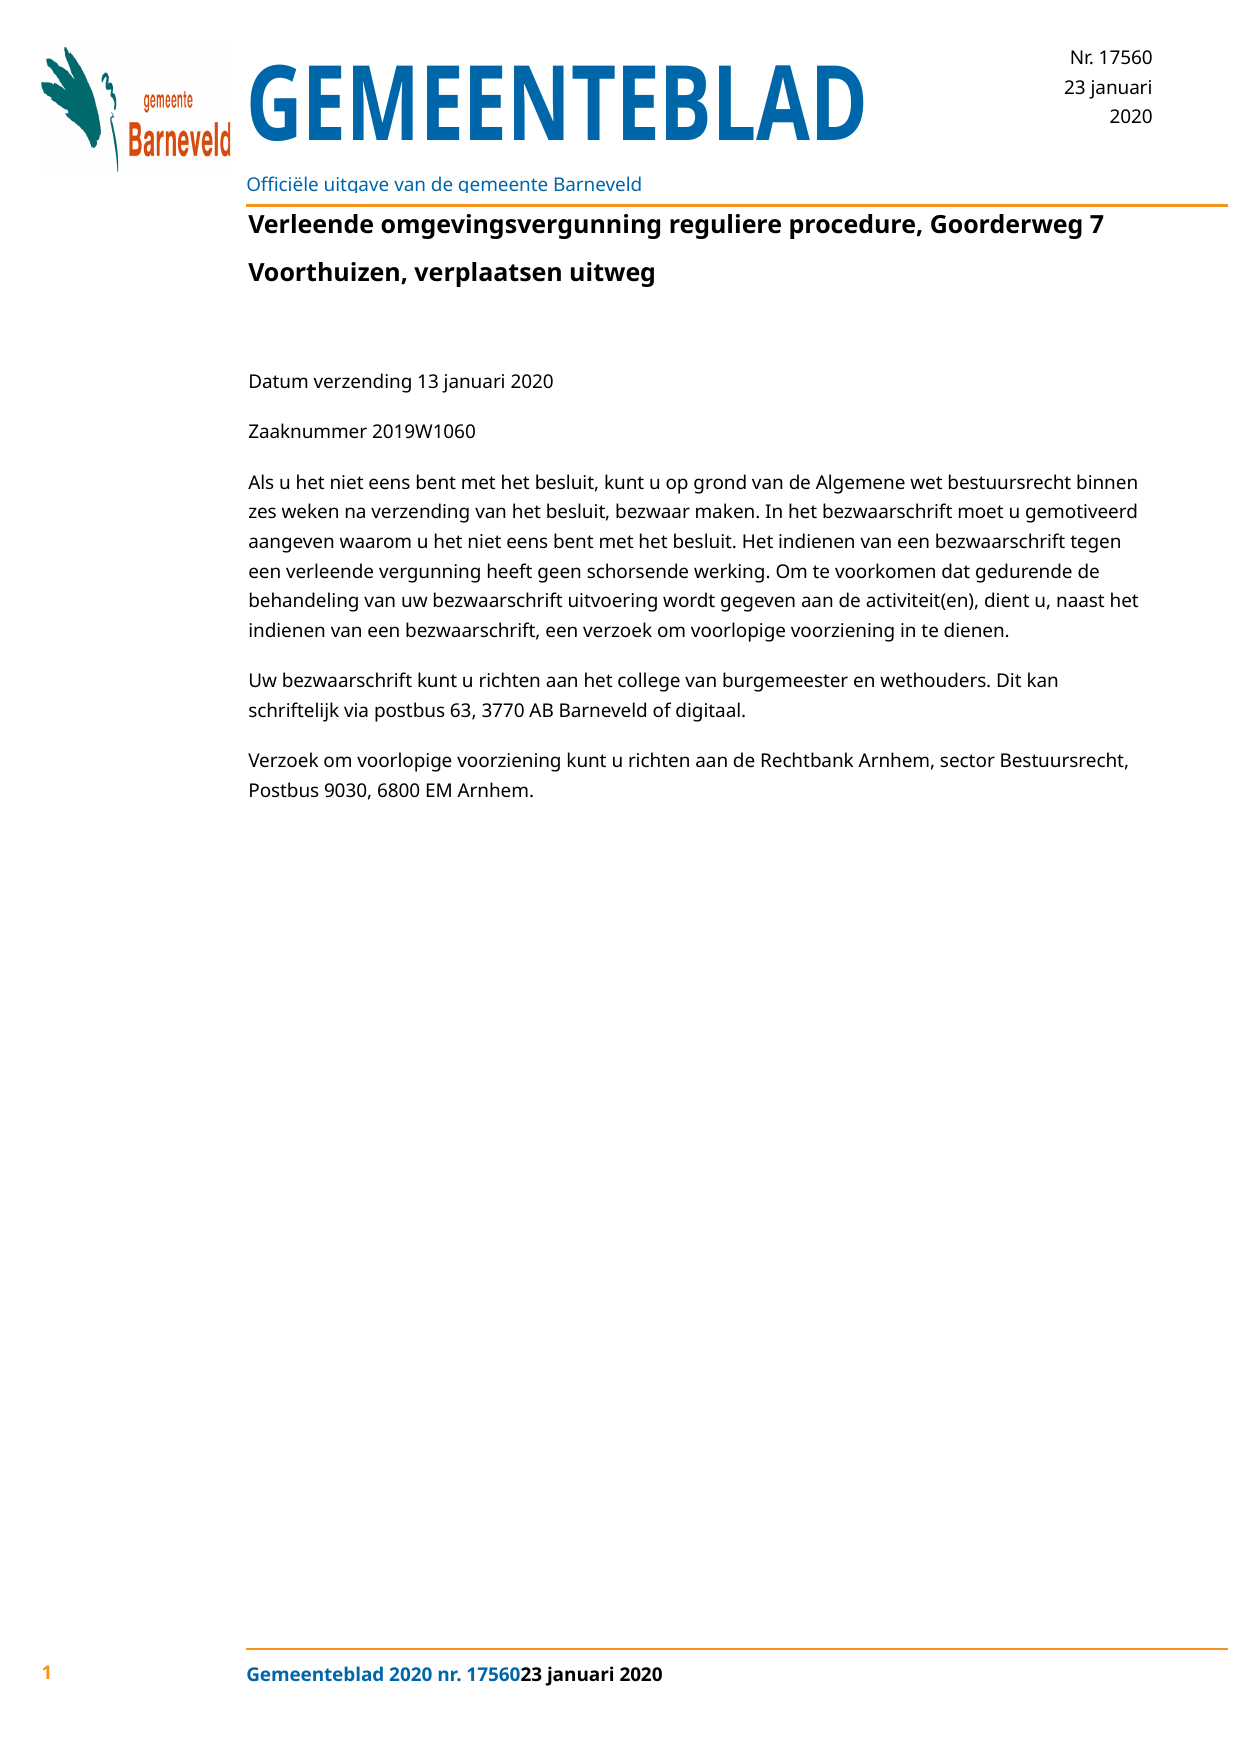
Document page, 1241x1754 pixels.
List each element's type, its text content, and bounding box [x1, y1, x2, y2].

text Datum verzending 13 januari 2020 [248, 368, 1152, 394]
text Zaaknummer 2019W1060 [248, 419, 1152, 444]
text Verzoek om voorlopige voorziening kunt u richten aan de Rechtbank Arnhem, sector Bestuursrecht, Postbus 9030, 6800 EM Arnhem. [248, 747, 1152, 803]
text Verleende omgevingsvergunning reguliere procedure, Goorderweg 7 Voorthuizen, verplaatsen uitweg [248, 207, 1152, 288]
text Als u het niet eens bent met het besluit, kunt u op grond van de Algemene wet bestuursrecht binnen zes weken na verzending van het besluit, bezwaar maken. In het bezwaarschrift moet u gemotiveerd aangeven waarom u het niet eens bent met het besluit. Het indienen van een bezwaarschrift tegen een verleende vergunning heeft geen schorsende werking. Om te voorkomen dat gedurende de behandeling van uw bezwaarschrift uitvoering wordt gegeven aan de activiteit(en), dient u, naast het indienen van een bezwaarschrift, een verzoek om voorlopige voorziening in te dienen. [248, 469, 1152, 643]
text Uw bezwaarschrift kunt u richten aan het college van burgemeester en wethouders. Dit kan schriftelijk via postbus 63, 3770 AB Barneveld of digitaal. [248, 667, 1152, 723]
picture [41, 47, 231, 172]
